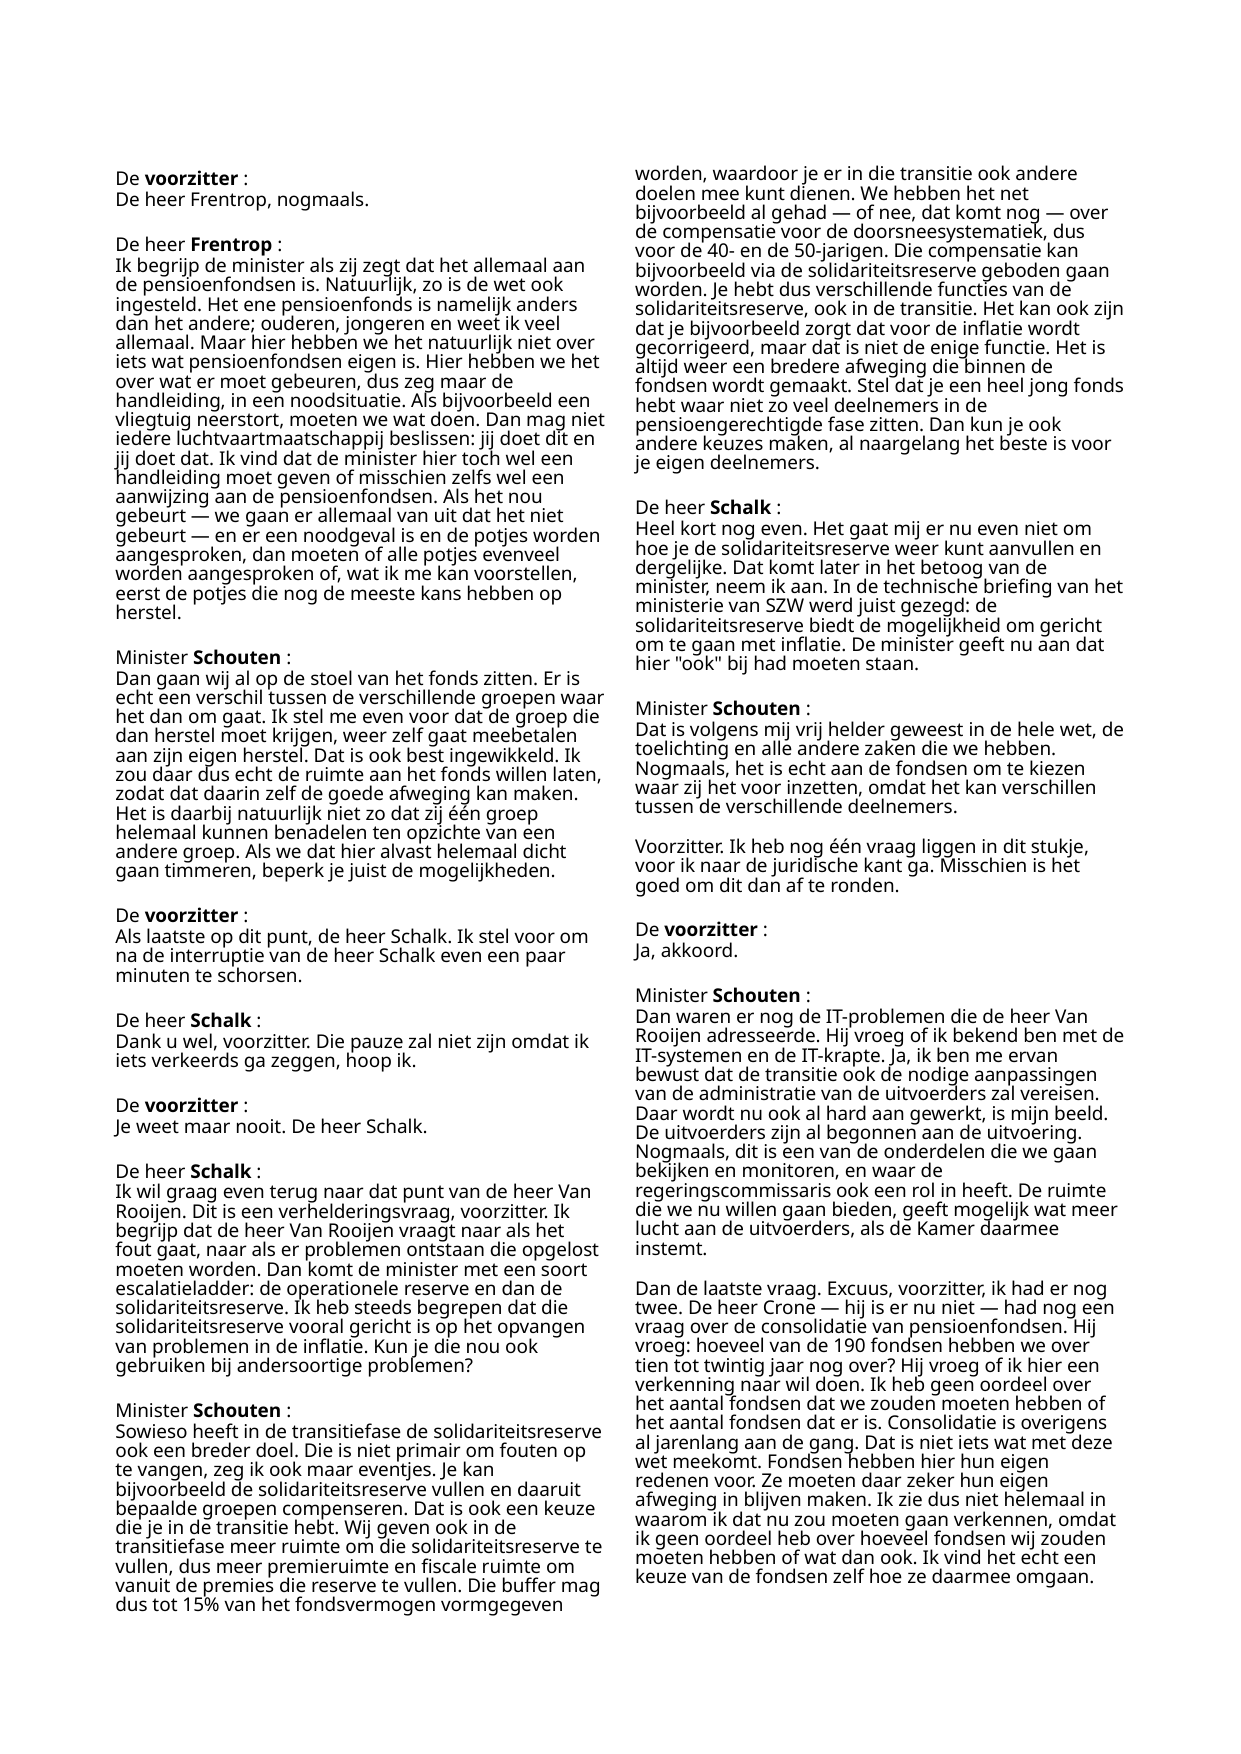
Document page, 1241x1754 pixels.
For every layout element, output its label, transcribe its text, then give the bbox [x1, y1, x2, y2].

text De voorzitter : [635, 917, 1125, 942]
text De voorzitter : [115, 1092, 605, 1118]
text Minister Schouten : [115, 1397, 605, 1423]
text Ja, akkoord. [635, 942, 1125, 962]
text Dat is volgens mij vrij helder geweest in de hele wet, de toelichting en alle andere zaken die we hebben. Nogmaals, het is echt aan de fondsen om te kiezen waar zij het voor inzetten, omdat het kan verschillen tussen de verschillende deelnemers. [635, 721, 1125, 817]
text De heer Schalk : [115, 1158, 605, 1183]
text Dan gaan wij al op de stoel van het fonds zitten. Er is echt een verschil tussen de verschillende groepen waar het dan om gaat. Ik stel me even voor dat de groep die dan herstel moet krijgen, weer zelf gaat meebetalen aan zijn eigen herstel. Dat is ook best ingewikkeld. Ik zou daar dus echt de ruimte aan het fonds willen laten, zodat dat daarin zelf de goede afweging kan maken. Het is daarbij natuurlijk niet zo dat zij één groep helemaal kunnen benadelen ten opzichte van een andere groep. Als we dat hier alvast helemaal dicht gaan timmeren, beperk je juist de mogelijkheden. [115, 670, 605, 882]
text De heer Frentrop : [115, 231, 605, 257]
text De heer Schalk : [635, 494, 1125, 520]
text Dan waren er nog de IT-problemen die de heer Van Rooijen adresseerde. Hij vroeg of ik bekend ben met de IT-systemen en de IT-krapte. Ja, ik ben me ervan bewust dat de transitie ook de nodige aanpassingen van de administratie van de uitvoerders zal vereisen. Daar wordt nu ook al hard aan gewerkt, is mijn beeld. De uitvoerders zijn al begonnen aan de uitvoering. Nogmaals, dit is een van de onderdelen die we gaan bekijken en monitoren, en waar de regeringscommissaris ook een rol in heeft. De ruimte die we nu willen gaan bieden, geeft mogelijk wat meer lucht aan de uitvoerders, als de Kamer daarmee instemt. [635, 1008, 1125, 1259]
text Minister Schouten : [115, 644, 605, 670]
text Ik begrijp de minister als zij zegt dat het allemaal aan de pensioenfondsen is. Natuurlijk, zo is de wet ook ingesteld. Het ene pensioenfonds is namelijk anders dan het andere; ouderen, jongeren en weet ik veel allemaal. Maar hier hebben we het natuurlijk niet over iets wat pensioenfondsen eigen is. Hier hebben we het over wat er moet gebeuren, dus zeg maar de handleiding, in een noodsituatie. Als bijvoorbeeld een vliegtuig neerstort, moeten we wat doen. Dan mag niet iedere luchtvaartmaatschappij beslissen: jij doet dit en jij doet dat. Ik vind dat de minister hier toch wel een handleiding moet geven of misschien zelfs wel een aanwijzing aan de pensioenfondsen. Als het nou gebeurt — we gaan er allemaal van uit dat het niet gebeurt — en er een noodgeval is en de potjes worden aangesproken, dan moeten of alle potjes evenveel worden aangesproken of, wat ik me kan voorstellen, eerst de potjes die nog de meeste kans hebben op herstel. [115, 257, 605, 623]
text Minister Schouten : [635, 695, 1125, 721]
text Ik wil graag even terug naar dat punt van de heer Van Rooijen. Dit is een verhelderingsvraag, voorzitter. Ik begrijp dat de heer Van Rooijen vraagt naar als het fout gaat, naar als er problemen ontstaan die opgelost moeten worden. Dan komt de minister met een soort escalatieladder: de operationele reserve en dan de solidariteitsreserve. Ik heb steeds begrepen dat die solidariteitsreserve vooral gericht is op het opvangen van problemen in de inflatie. Kun je die nou ook gebruiken bij andersoortige problemen? [115, 1183, 605, 1376]
text De heer Frentrop, nogmaals. [115, 191, 605, 210]
text Dan de laatste vraag. Excuus, voorzitter, ik had er nog twee. De heer Crone — hij is er nu niet — had nog een vraag over de consolidatie van pensioenfondsen. Hij vroeg: hoeveel van de 190 fondsen hebben we over tien tot twintig jaar nog over? Hij vroeg of ik hier een verkenning naar wil doen. Ik heb geen oordeel over het aantal fondsen dat we zouden moeten hebben of het aantal fondsen dat er is. Consolidatie is overigens al jarenlang aan de gang. Dat is niet iets wat met deze wet meekomt. Fondsen hebben hier hun eigen redenen voor. Ze moeten daar zeker hun eigen afweging in blijven maken. Ik zie dus niet helemaal in waarom ik dat nu zou moeten gaan verkennen, omdat ik geen oordeel heb over hoeveel fondsen wij zouden moeten hebben of wat dan ook. Ik vind het echt een keuze van de fondsen zelf hoe ze daarmee omgaan. [635, 1279, 1125, 1588]
text De voorzitter : [115, 902, 605, 928]
text worden, waardoor je er in die transitie ook andere doelen mee kunt dienen. We hebben het net bijvoorbeeld al gehad — of nee, dat komt nog — over de compensatie voor de doorsneesystematiek, dus voor de 40- en de 50-jarigen. Die compensatie kan bijvoorbeeld via de solidariteitsreserve geboden gaan worden. Je hebt dus verschillende functies van de solidariteitsreserve, ook in de transitie. Het kan ook zijn dat je bijvoorbeeld zorgt dat voor de inflatie wordt gecorrigeerd, maar dat is niet de enige functie. Het is altijd weer een bredere afweging die binnen de fondsen wordt gemaakt. Stel dat je een heel jong fonds hebt waar niet zo veel deelnemers in de pensioengerechtigde fase zitten. Dan kun je ook andere keuzes maken, al naargelang het beste is voor je eigen deelnemers. [635, 165, 1125, 474]
text Sowieso heeft in de transitiefase de solidariteitsreserve ook een breder doel. Die is niet primair om fouten op te vangen, zeg ik ook maar eventjes. Je kan bijvoorbeeld de solidariteitsreserve vullen en daaruit bepaalde groepen compenseren. Dat is ook een keuze die je in de transitie hebt. Wij geven ook in de transitiefase meer ruimte om die solidariteitsreserve te vullen, dus meer premieruimte en fiscale ruimte om vanuit de premies die reserve te vullen. Die buffer mag dus tot 15% van het fondsvermogen vormgegeven [115, 1423, 605, 1616]
text Als laatste op dit punt, de heer Schalk. Ik stel voor om na de interruptie van de heer Schalk even een paar minuten te schorsen. [115, 928, 605, 986]
text De voorzitter : [115, 165, 605, 191]
text Je weet maar nooit. De heer Schalk. [115, 1118, 605, 1137]
text Dank u wel, voorzitter. Die pauze zal niet zijn omdat ik iets verkeerds ga zeggen, hoop ik. [115, 1033, 605, 1071]
text Voorzitter. Ik heb nog één vraag liggen in dit stukje, voor ik naar de juridische kant ga. Misschien is het goed om dit dan af te ronden. [635, 838, 1125, 896]
text De heer Schalk : [115, 1007, 605, 1033]
text Heel kort nog even. Het gaat mij er nu even niet om hoe je de solidariteitsreserve weer kunt aanvullen en dergelijke. Dat komt later in het betoog van de minister, neem ik aan. In de technische briefing van het ministerie van SZW werd juist gezegd: de solidariteitsreserve biedt de mogelijkheid om gericht om te gaan met inflatie. De minister geeft nu aan dat hier "ook" bij had moeten staan. [635, 520, 1125, 674]
text Minister Schouten : [635, 982, 1125, 1008]
